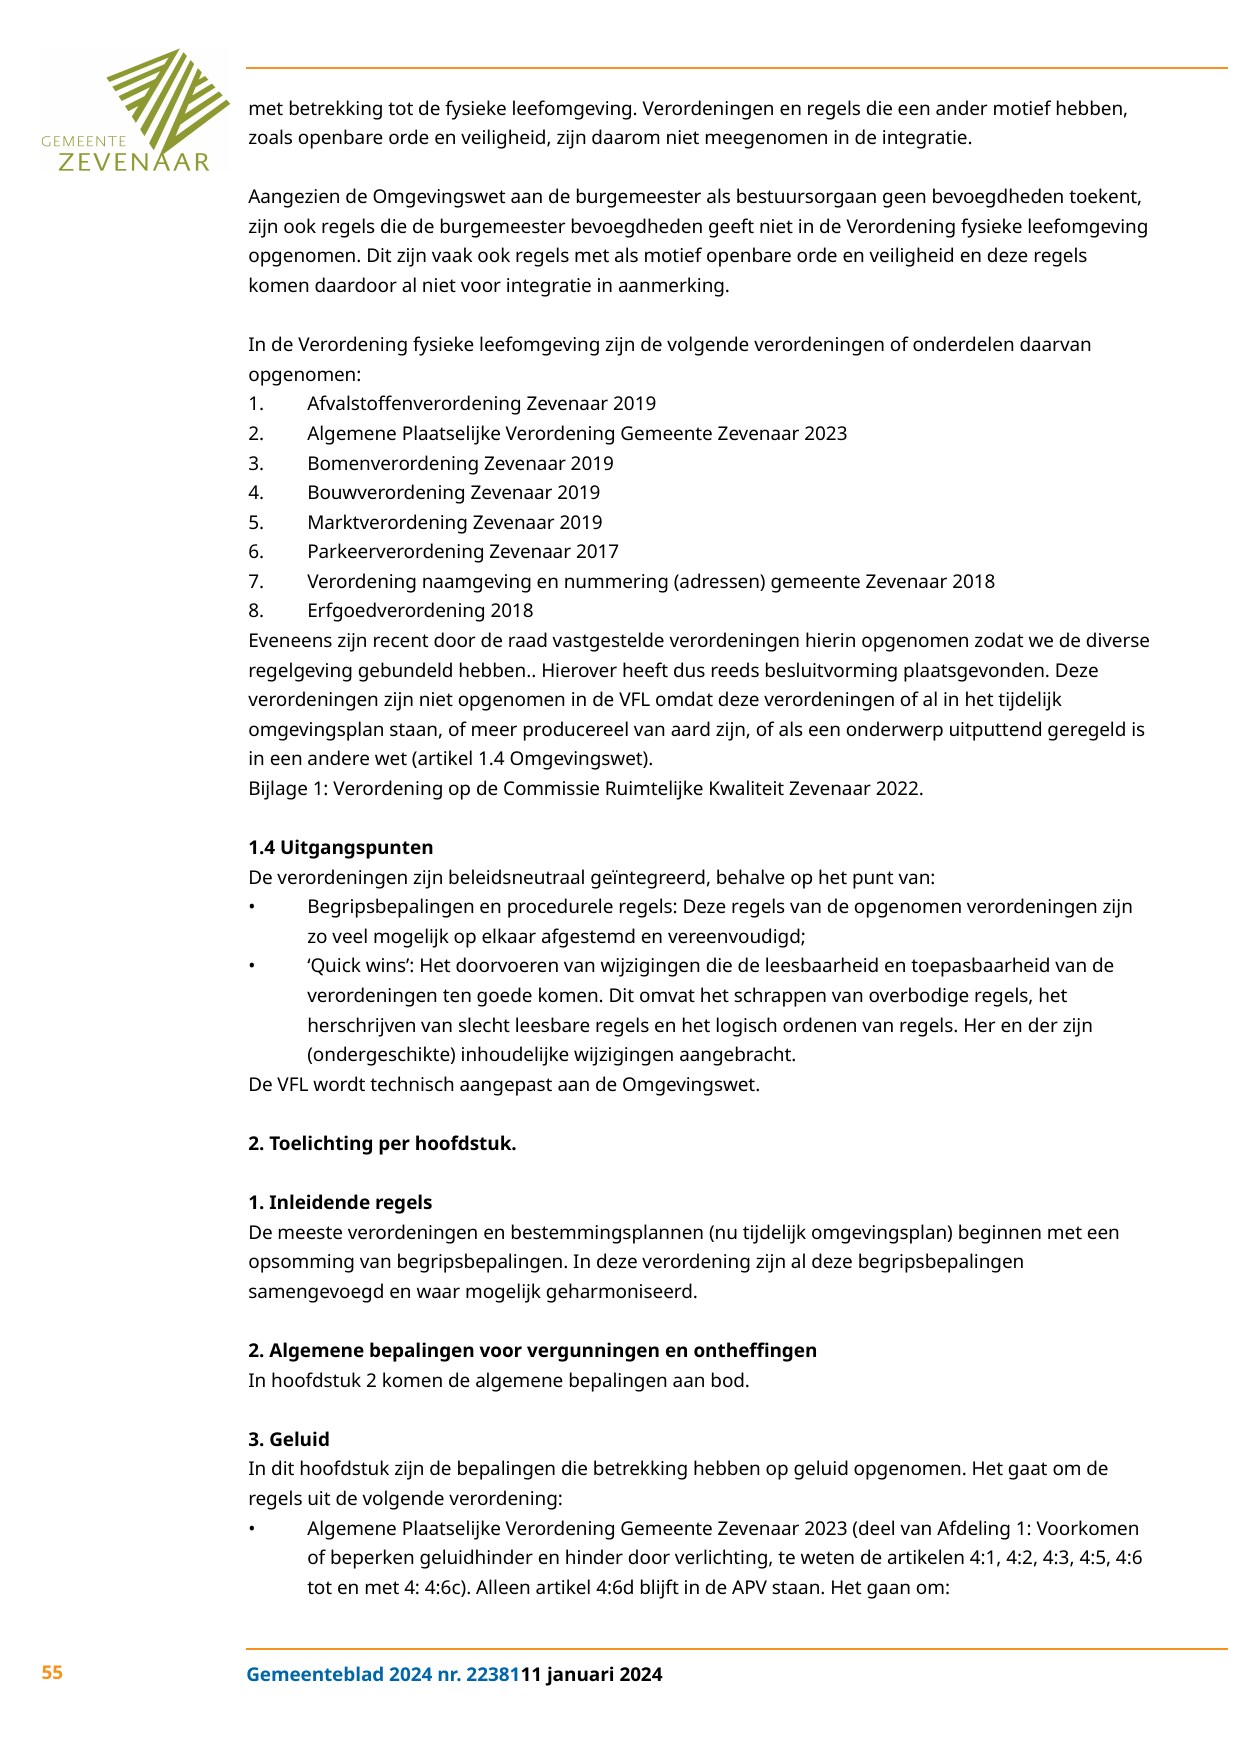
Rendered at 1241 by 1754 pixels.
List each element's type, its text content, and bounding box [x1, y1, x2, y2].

list Parkeerverordening Zevenaar 2017 [248, 538, 1152, 564]
list Bomenverordening Zevenaar 2019 [248, 450, 1152, 476]
text 3. Geluid [248, 1426, 1152, 1452]
list Algemene Plaatselijke Verordening Gemeente Zevenaar 2023 (deel van Afdeling 1: Voorkomen of beperken geluidhinder en hinder door verlichting, te weten de artikelen 4:1, 4:2, 4:3, 4:5, 4:6 tot en met 4: 4:6c). Alleen artikel 4:6d blijft in de APV staan. Het gaan om: [248, 1515, 1152, 1600]
text Bijlage 1: Verordening op de Commissie Ruimtelijke Kwaliteit Zevenaar 2022. [248, 775, 1152, 801]
list Begripsbepalingen en procedurele regels: Deze regels van de opgenomen verordeningen zijn zo veel mogelijk op elkaar afgestemd en vereenvoudigd; [248, 893, 1152, 949]
list Algemene Plaatselijke Verordening Gemeente Zevenaar 2023 [248, 420, 1152, 446]
text met betrekking tot de fysieke leefomgeving. Verordeningen en regels die een ander motief hebben, zoals openbare orde en veiligheid, zijn daarom niet meegenomen in de integratie. [248, 95, 1152, 150]
list Verordening naamgeving en nummering (adressen) gemeente Zevenaar 2018 [248, 568, 1152, 594]
text In dit hoofdstuk zijn de bepalingen die betrekking hebben op geluid opgenomen. Het gaat om de regels uit de volgende verordening: [248, 1456, 1152, 1511]
text Aangezien de Omgevingswet aan de burgemeester als bestuursorgaan geen bevoegdheden toekent, zijn ook regels die de burgemeester bevoegdheden geeft niet in de Verordening fysieke leefomgeving opgenomen. Dit zijn vaak ook regels met als motief openbare orde en veiligheid en deze regels komen daardoor al niet voor integratie in aanmerking. [248, 183, 1152, 298]
list ‘Quick wins’: Het doorvoeren van wijzigingen die de leesbaarheid en toepasbaarheid van de verordeningen ten goede komen. Dit omvat het schrappen van overbodige regels, het herschrijven van slecht leesbare regels en het logisch ordenen van regels. Her en der zijn (ondergeschikte) inhoudelijke wijzigingen aangebracht. [248, 953, 1152, 1067]
text Eveneens zijn recent door de raad vastgestelde verordeningen hierin opgenomen zodat we de diverse regelgeving gebundeld hebben.. Hierover heeft dus reeds besluitvorming plaatsgevonden. Deze verordeningen zijn niet opgenomen in de VFL omdat deze verordeningen of al in het tijdelijk omgevingsplan staan, of meer producereel van aard zijn, of als een onderwerp uitputtend geregeld is in een andere wet (artikel 1.4 Omgevingswet). [248, 627, 1152, 771]
text De verordeningen zijn beleidsneutraal geïntegreerd, behalve op het punt van: [248, 864, 1152, 890]
text 1.4 Uitgangspunten [248, 834, 1152, 860]
text In de Verordening fysieke leefomgeving zijn de volgende verordeningen of onderdelen daarvan opgenomen: [248, 331, 1152, 387]
list Afvalstoffenverordening Zevenaar 2019 [248, 391, 1152, 416]
list Marktverordening Zevenaar 2019 [248, 509, 1152, 535]
text De VFL wordt technisch aangepast aan de Omgevingswet. [248, 1071, 1152, 1097]
picture [41, 47, 231, 172]
text 2. Algemene bepalingen voor vergunningen en ontheffingen [248, 1337, 1152, 1363]
list Bouwverordening Zevenaar 2019 [248, 479, 1152, 505]
text De meeste verordeningen en bestemmingsplannen (nu tijdelijk omgevingsplan) beginnen met een opsomming van begripsbepalingen. In deze verordening zijn al deze begripsbepalingen samengevoegd en waar mogelijk geharmoniseerd. [248, 1219, 1152, 1304]
text 1. Inleidende regels [248, 1189, 1152, 1215]
list Erfgoedverordening 2018 [248, 598, 1152, 623]
text In hoofdstuk 2 komen de algemene bepalingen aan bod. [248, 1367, 1152, 1393]
text 2. Toelichting per hoofdstuk. [248, 1130, 1152, 1156]
